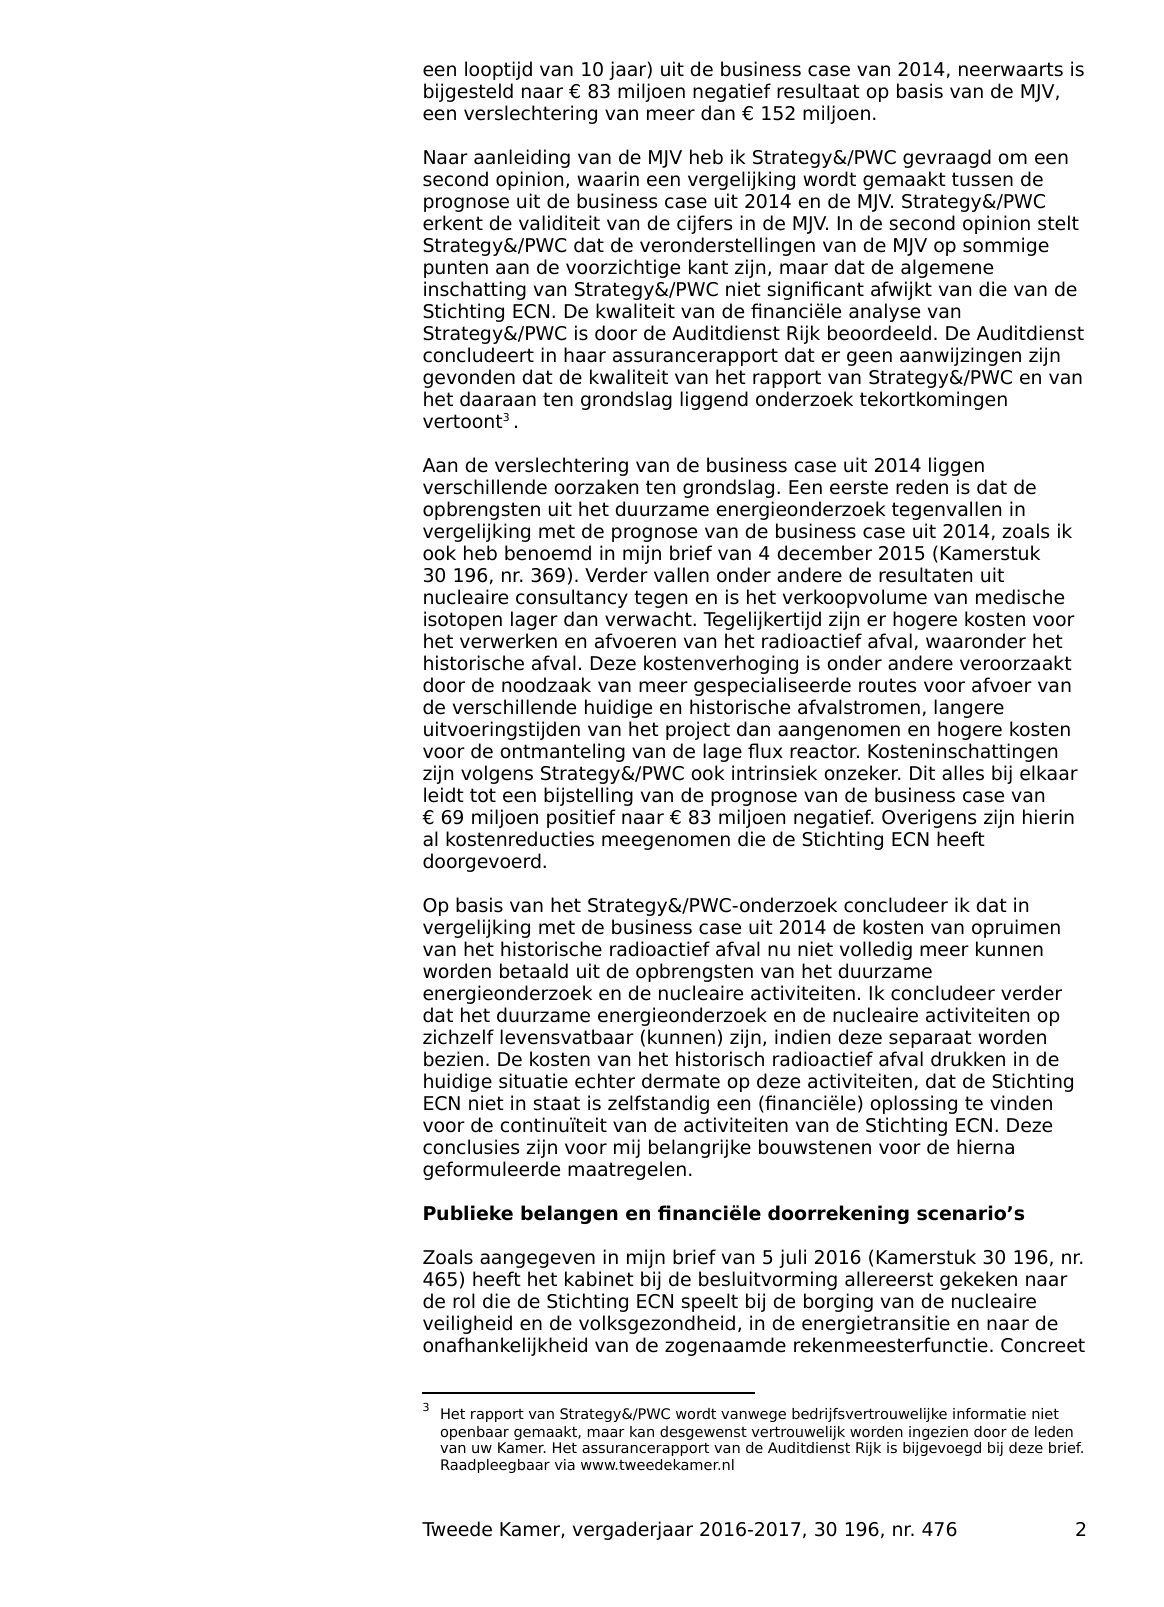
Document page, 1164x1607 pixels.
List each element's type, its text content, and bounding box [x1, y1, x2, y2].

subtitle Publieke belangen en financiële doorrekening scenario’s [422, 1203, 1087, 1225]
text Naar aanleiding van de MJV heb ik Strategy&/PWC gevraagd om een second opinion, waarin een vergelijking wordt gemaakt tussen de prognose uit de business case uit 2014 en de MJV. Strategy&/PWC erkent de validiteit van de cijfers in de MJV. In de second opinion stelt Strategy&/PWC dat de veronderstellingen van de MJV op sommige punten aan de voorzichtige kant zijn, maar dat de algemene inschatting van Strategy&/PWC niet significant afwijkt van die van de Stichting ECN. De kwaliteit van de financiële analyse van Strategy&/PWC is door de Auditdienst Rijk beoordeeld. De Auditdienst concludeert in haar assurancerapport dat er geen aanwijzingen zijn gevonden dat de kwaliteit van het rapport van Strategy&/PWC en van het daaraan ten grondslag liggend onderzoek tekortkomingen vertoont. [422, 147, 1087, 433]
text Aan de verslechtering van de business case uit 2014 liggen verschillende oorzaken ten grondslag. Een eerste reden is dat de opbrengsten uit het duurzame energieonderzoek tegenvallen in vergelijking met de prognose van de business case uit 2014, zoals ik ook heb benoemd in mijn brief van 4 december 2015 (Kamerstuk 30 196, nr. 369). Verder vallen onder andere de resultaten uit nucleaire consultancy tegen en is het verkoopvolume van medische isotopen lager dan verwacht. Tegelijkertijd zijn er hogere kosten voor het verwerken en afvoeren van het radioactief afval, waaronder het historische afval. Deze kostenverhoging is onder andere veroorzaakt door de noodzaak van meer gespecialiseerde routes voor afvoer van de verschillende huidige en historische afvalstromen, langere uitvoeringstijden van het project dan aangenomen en hogere kosten voor de ontmanteling van de lage flux reactor. Kosteninschattingen zijn volgens Strategy&/PWC ook intrinsiek onzeker. Dit alles bij elkaar leidt tot een bijstelling van de prognose van de business case van € 69 miljoen positief naar € 83 miljoen negatief. Overigens zijn hierin al kostenreducties meegenomen die de Stichting ECN heeft doorgevoerd. [422, 455, 1087, 873]
text een looptijd van 10 jaar) uit de business case van 2014, neerwaarts is bijgesteld naar € 83 miljoen negatief resultaat op basis van de MJV, een verslechtering van meer dan € 152 miljoen. [422, 59, 1087, 125]
text Het rapport van Strategy&/PWC wordt vanwege bedrijfsvertrouwelijke informatie niet openbaar gemaakt, maar kan desgewenst vertrouwelijk worden ingezien door de leden van uw Kamer. Het assurancerapport van de Auditdienst Rijk is bijgevoegd bij deze brief. Raadpleegbaar via www.tweedekamer.nl [422, 1402, 1087, 1474]
text Op basis van het Strategy&/PWC-onderzoek concludeer ik dat in vergelijking met de business case uit 2014 de kosten van opruimen van het historische radioactief afval nu niet volledig meer kunnen worden betaald uit de opbrengsten van het duurzame energieonderzoek en de nucleaire activiteiten. Ik concludeer verder dat het duurzame energieonderzoek en de nucleaire activiteiten op zichzelf levensvatbaar (kunnen) zijn, indien deze separaat worden bezien. De kosten van het historisch radioactief afval drukken in de huidige situatie echter dermate op deze activiteiten, dat de Stichting ECN niet in staat is zelfstandig een (financiële) oplossing te vinden voor de continuïteit van de activiteiten van de Stichting ECN. Deze conclusies zijn voor mij belangrijke bouwstenen voor de hierna geformuleerde maatregelen. [422, 895, 1087, 1181]
text Zoals aangegeven in mijn brief van 5 juli 2016 (Kamerstuk 30 196, nr. 465) heeft het kabinet bij de besluitvorming allereerst gekeken naar de rol die de Stichting ECN speelt bij de borging van de nucleaire veiligheid en de volksgezondheid, in de energietransitie en naar de onafhankelijkheid van de zogenaamde rekenmeesterfunctie. Concreet [422, 1247, 1087, 1357]
